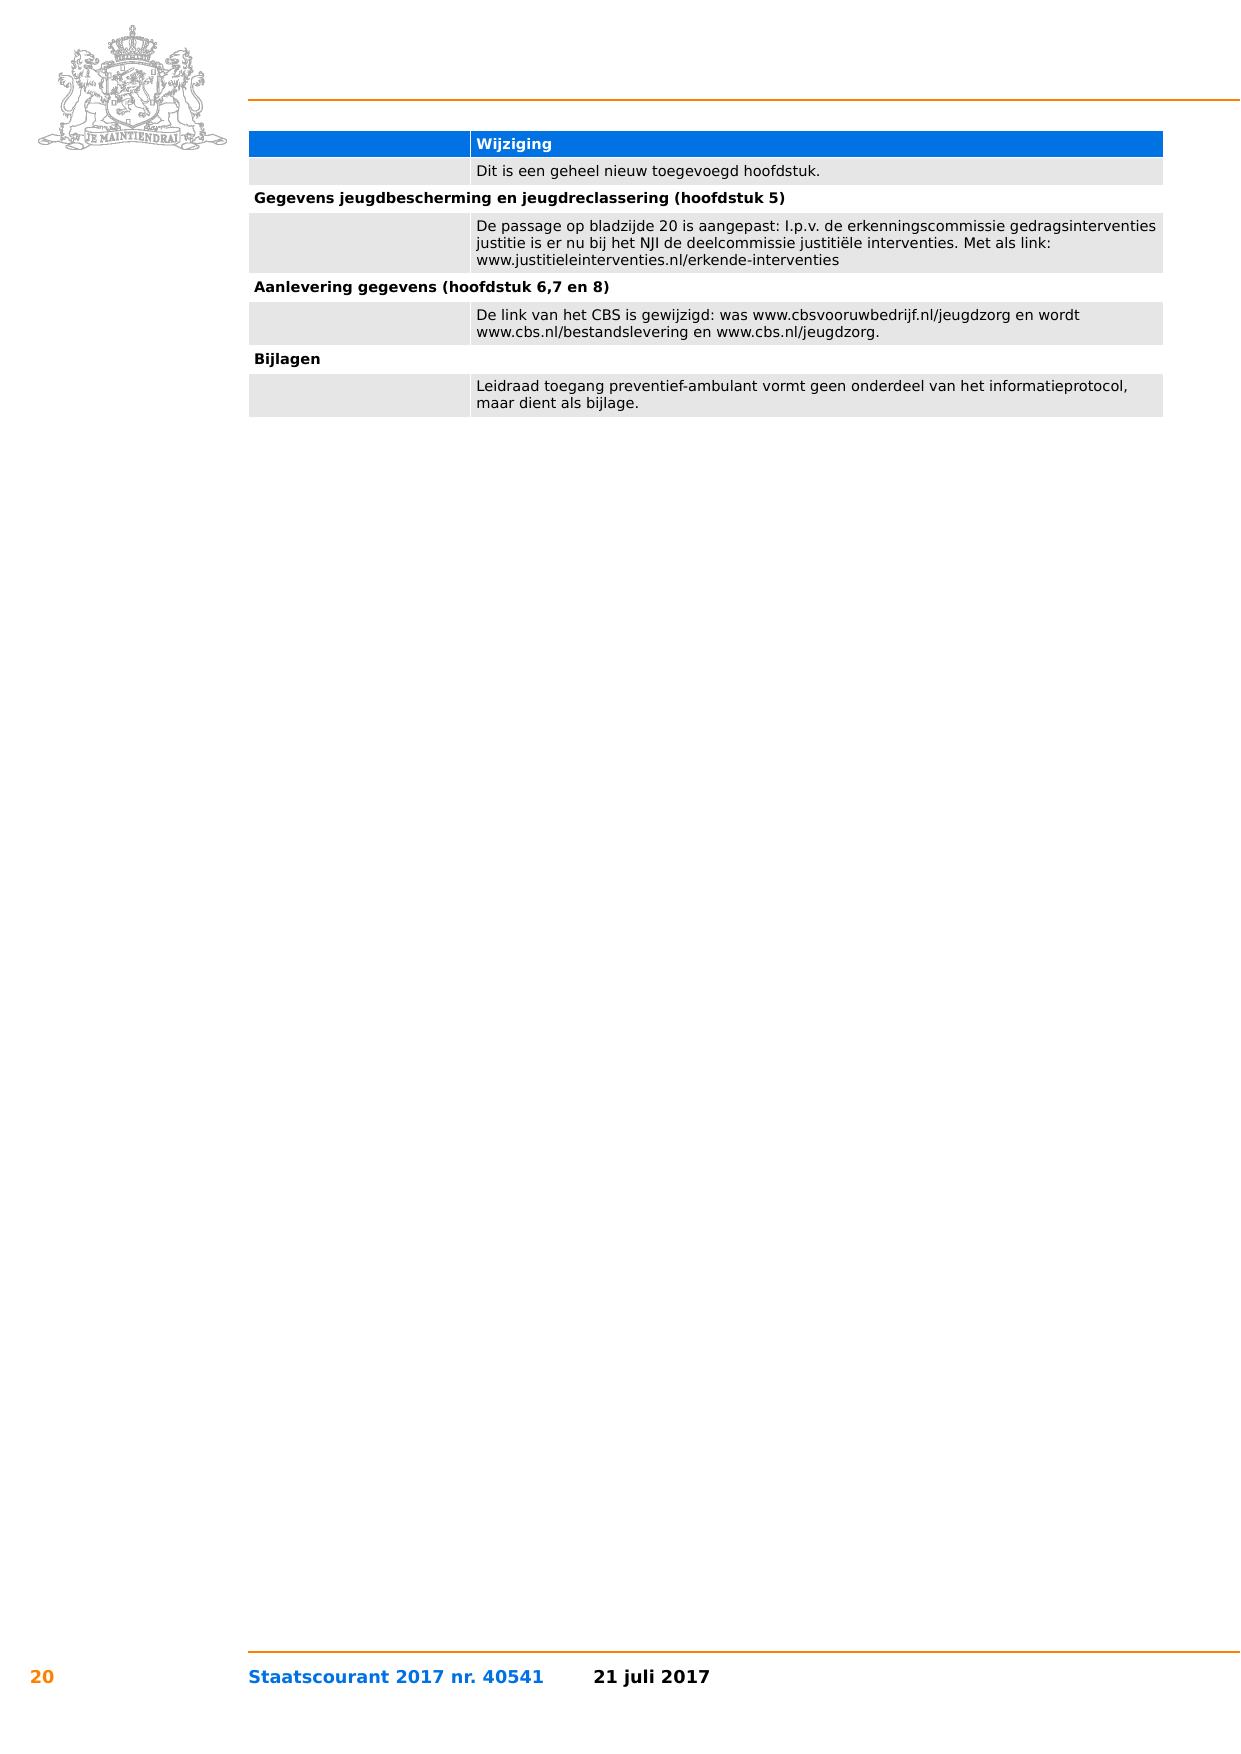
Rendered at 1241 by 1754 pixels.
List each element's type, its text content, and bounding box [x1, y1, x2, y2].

table_cell [249, 213, 470, 273]
table_header [249, 131, 470, 157]
table_cell [249, 374, 470, 417]
table_cell Leidraad toegang preventief-ambulant vormt geen onderdeel van het informatieprotocol, maar dient als bijlage. [471, 374, 1163, 417]
table_cell Aanlevering gegevens (hoofdstuk 6,7 en 8) [249, 275, 1163, 301]
table_cell De passage op bladzijde 20 is aangepast: I.p.v. de erkenningscommissie gedragsinterventies justitie is er nu bij het NJI de deelcommissie justitiële interventies. Met als link: www.justitieleinterventies.nl/erkende-interventies [471, 213, 1163, 273]
table_cell Gegevens jeugdbescherming en jeugdreclassering (hoofdstuk 5) [249, 186, 1163, 212]
table_cell [249, 158, 470, 185]
table_cell Bijlagen [249, 346, 1163, 373]
table_cell [249, 302, 470, 345]
table_cell De link van het CBS is gewijzigd: was www.cbsvooruwbedrijf.nl/jeugdzorg en wordt www.cbs.nl/bestandslevering en www.cbs.nl/jeugdzorg. [471, 302, 1163, 345]
picture [38, 25, 227, 150]
table_cell Dit is een geheel nieuw toegevoegd hoofdstuk. [471, 158, 1163, 185]
table_header Wijziging [471, 131, 1163, 157]
